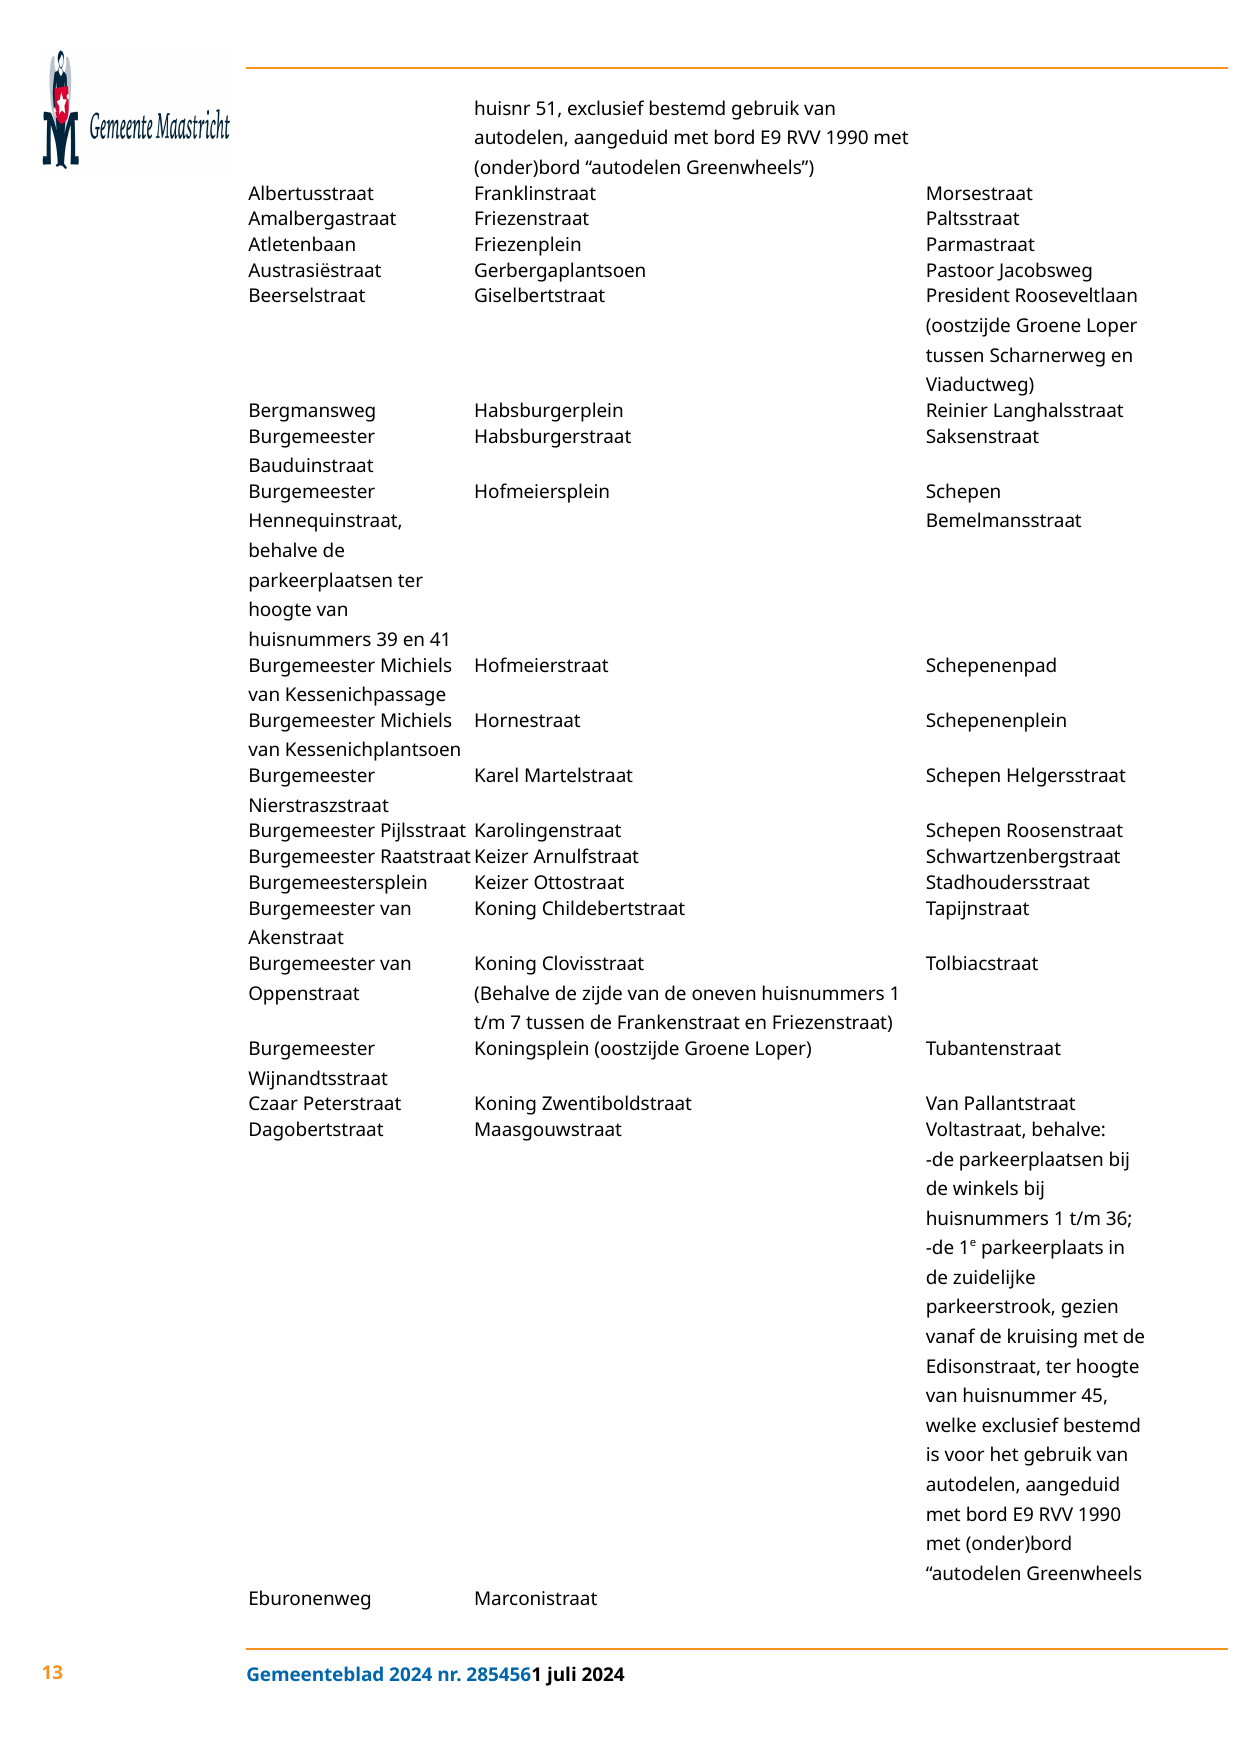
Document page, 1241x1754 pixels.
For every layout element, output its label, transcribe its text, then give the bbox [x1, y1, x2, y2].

table_cell Albertusstraat [248, 180, 474, 205]
table_cell Burgemeester Michiels van Kessenichpassage [248, 652, 474, 707]
table_cell Parmastraat [926, 231, 1152, 257]
table_cell Koningsplein (oostzijde Groene Loper) [474, 1035, 926, 1090]
table_cell Tapijnstraat [926, 895, 1152, 950]
table_cell Beerselstraat [248, 283, 474, 397]
picture [41, 47, 231, 172]
table_cell Tolbiacstraat [926, 950, 1152, 1035]
table_cell [926, 95, 1152, 180]
table_cell Burgemeestersplein [248, 869, 474, 895]
table_cell Burgemeester van Akenstraat [248, 895, 474, 950]
table_cell Voltastraat, behalve: -de parkeerplaatsen bij de winkels bij huisnummers 1 t/m 36; -de 1e parkeerplaats in de zuidelijke parkeerstrook, gezien vanaf de kruising met de Edisonstraat, ter hoogte van huisnummer 45, welke exclusief bestemd is voor het gebruik van autodelen, aangeduid met bord E9 RVV 1990 met (onder)bord “autodelen Greenwheels [926, 1116, 1152, 1586]
table_cell Friezenplein [474, 231, 926, 257]
table_cell Burgemeester Hennequinstraat, behalve de parkeerplaatsen ter hoogte van huisnummers 39 en 41 [248, 478, 474, 652]
table_cell Eburonenweg [248, 1586, 474, 1611]
table_cell Czaar Peterstraat [248, 1090, 474, 1116]
table_cell Burgemeester Michiels van Kessenichplantsoen [248, 707, 474, 762]
table_cell huisnr 51, exclusief bestemd gebruik van autodelen, aangeduid met bord E9 RVV 1990 met (onder)bord “autodelen Greenwheels”) [474, 95, 926, 180]
table_cell Burgemeester Nierstraszstraat [248, 763, 474, 818]
table_cell Schwartzenbergstraat [926, 844, 1152, 869]
table_cell Hofmeiersplein [474, 478, 926, 652]
table_cell Franklinstraat [474, 180, 926, 205]
table_cell Karolingenstraat [474, 818, 926, 843]
table_cell Koning Clovisstraat (Behalve de zijde van de oneven huisnummers 1 t/m 7 tussen de Frankenstraat en Friezenstraat) [474, 950, 926, 1035]
table_cell Marconistraat [474, 1586, 926, 1611]
table_cell Dagobertstraat [248, 1116, 474, 1586]
table_cell Schepenenpad [926, 652, 1152, 707]
table_cell Hofmeierstraat [474, 652, 926, 707]
table_cell Habsburgerplein [474, 397, 926, 423]
table_cell President Rooseveltlaan (oostzijde Groene Loper tussen Scharnerweg en Viaductweg) [926, 283, 1152, 397]
table_cell Reinier Langhalsstraat [926, 397, 1152, 423]
table_cell Koning Childebertstraat [474, 895, 926, 950]
table_cell Paltsstraat [926, 205, 1152, 231]
table_cell Amalbergastraat [248, 205, 474, 231]
table_cell Schepen Bemelmansstraat [926, 478, 1152, 652]
table_cell Tubantenstraat [926, 1035, 1152, 1090]
table_cell Burgemeester van Oppenstraat [248, 950, 474, 1035]
table_cell Pastoor Jacobsweg [926, 257, 1152, 283]
table_cell Koning Zwentiboldstraat [474, 1090, 926, 1116]
table_cell Friezenstraat [474, 205, 926, 231]
table_cell Burgemeester Bauduinstraat [248, 423, 474, 478]
table_cell Saksenstraat [926, 423, 1152, 478]
table_cell Schepenenplein [926, 707, 1152, 762]
table_cell Austrasiëstraat [248, 257, 474, 283]
table_cell Schepen Helgersstraat [926, 763, 1152, 818]
table_cell Giselbertstraat [474, 283, 926, 397]
table_cell Burgemeester Wijnandtsstraat [248, 1035, 474, 1090]
table_cell Bergmansweg [248, 397, 474, 423]
table_cell Atletenbaan [248, 231, 474, 257]
table_cell Burgemeester Pijlsstraat [248, 818, 474, 843]
table_cell Schepen Roosenstraat [926, 818, 1152, 843]
table_cell Van Pallantstraat [926, 1090, 1152, 1116]
table_cell Keizer Ottostraat [474, 869, 926, 895]
table_cell Karel Martelstraat [474, 763, 926, 818]
table_cell Maasgouwstraat [474, 1116, 926, 1586]
table_cell Morsestraat [926, 180, 1152, 205]
table_cell Gerbergaplantsoen [474, 257, 926, 283]
table_cell Habsburgerstraat [474, 423, 926, 478]
table_cell [248, 95, 474, 180]
table_cell Burgemeester Raatstraat [248, 844, 474, 869]
table_cell Hornestraat [474, 707, 926, 762]
table_cell [926, 1586, 1152, 1611]
table_cell Keizer Arnulfstraat [474, 844, 926, 869]
table_cell Stadhoudersstraat [926, 869, 1152, 895]
